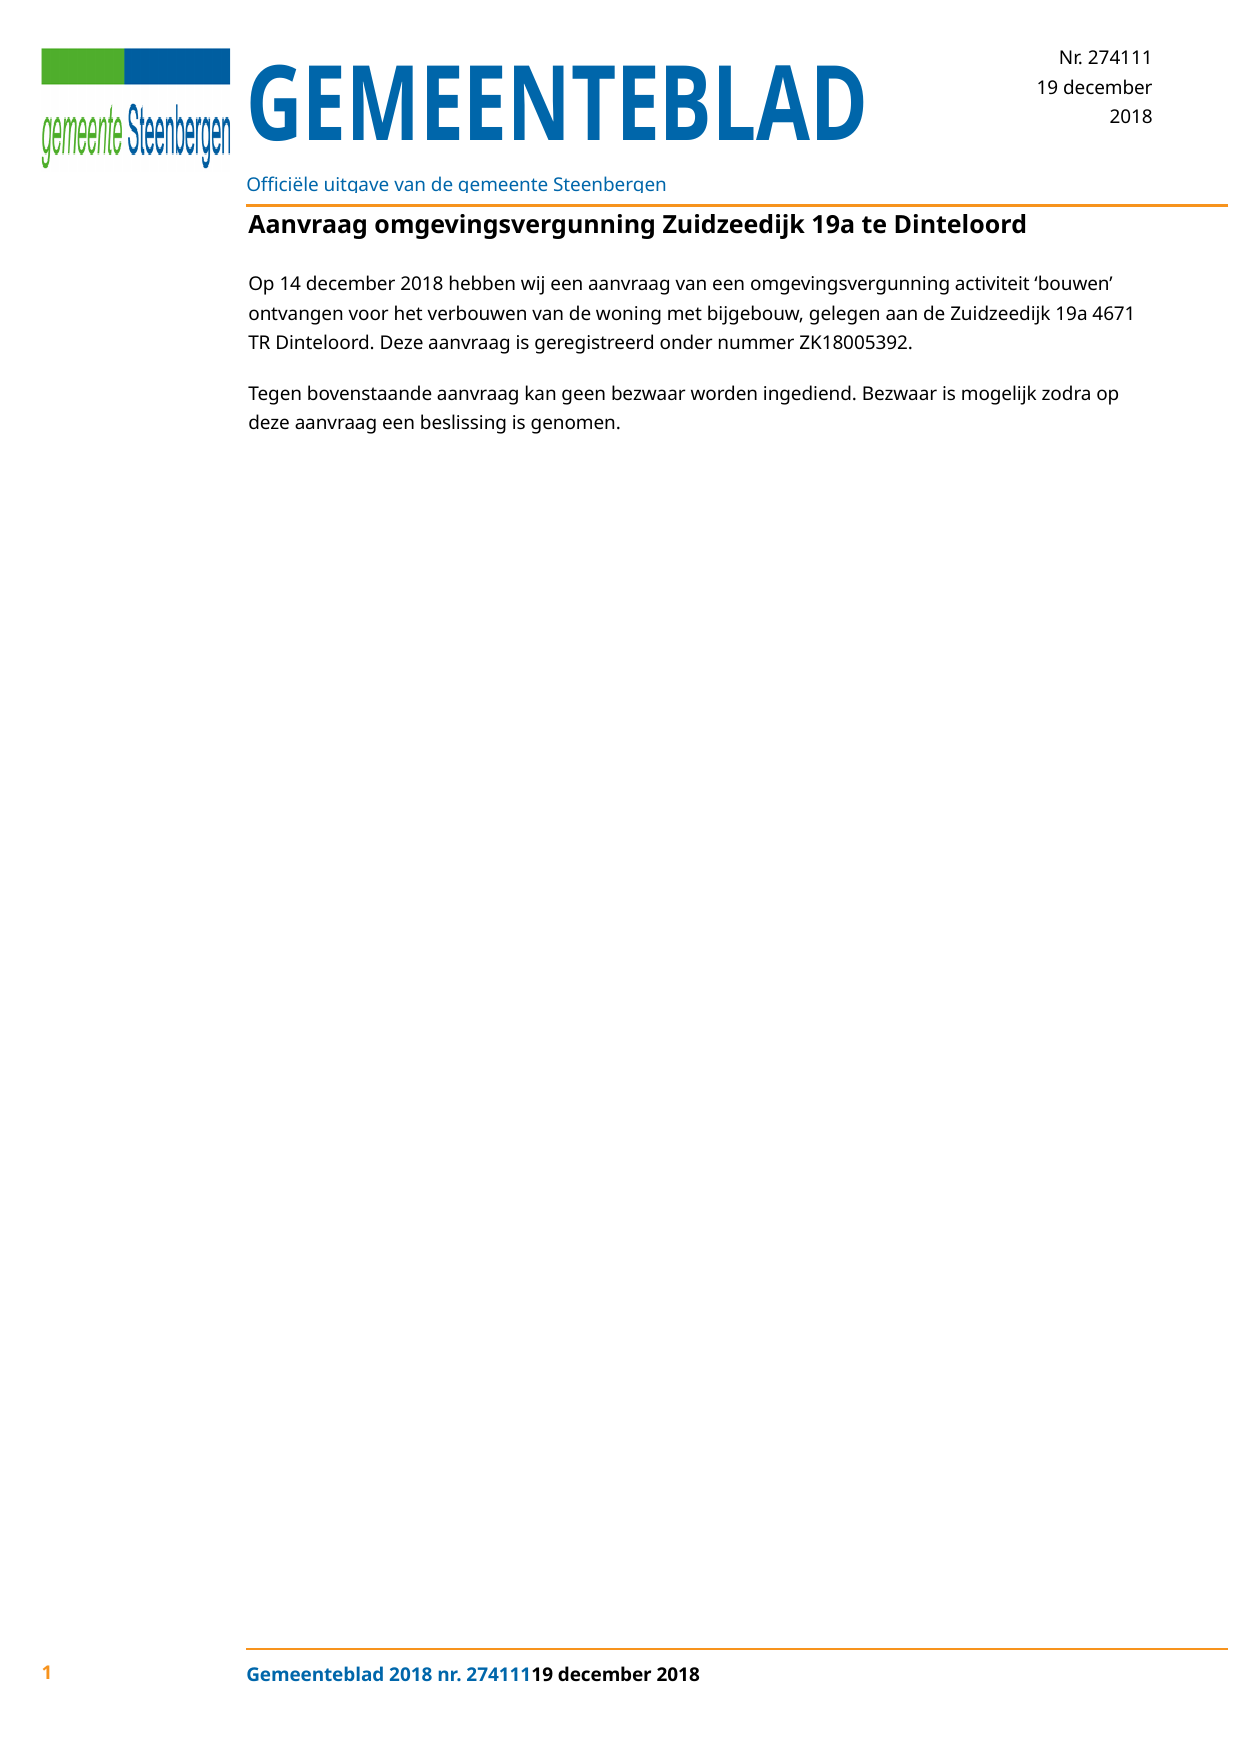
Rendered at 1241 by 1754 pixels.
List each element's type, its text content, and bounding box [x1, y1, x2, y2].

text Aanvraag omgevingsvergunning Zuidzeedijk 19a te Dinteloord [248, 207, 1152, 241]
text Op 14 december 2018 hebben wij een aanvraag van een omgevingsvergunning activiteit ‘bouwen’ ontvangen voor het verbouwen van de woning met bijgebouw, gelegen aan de Zuidzeedijk 19a 4671 TR Dinteloord. Deze aanvraag is geregistreerd onder nummer ZK18005392. [248, 270, 1152, 355]
text Tegen bovenstaande aanvraag kan geen bezwaar worden ingediend. Bezwaar is mogelijk zodra op deze aanvraag een beslissing is genomen. [248, 380, 1152, 435]
picture [41, 47, 231, 172]
